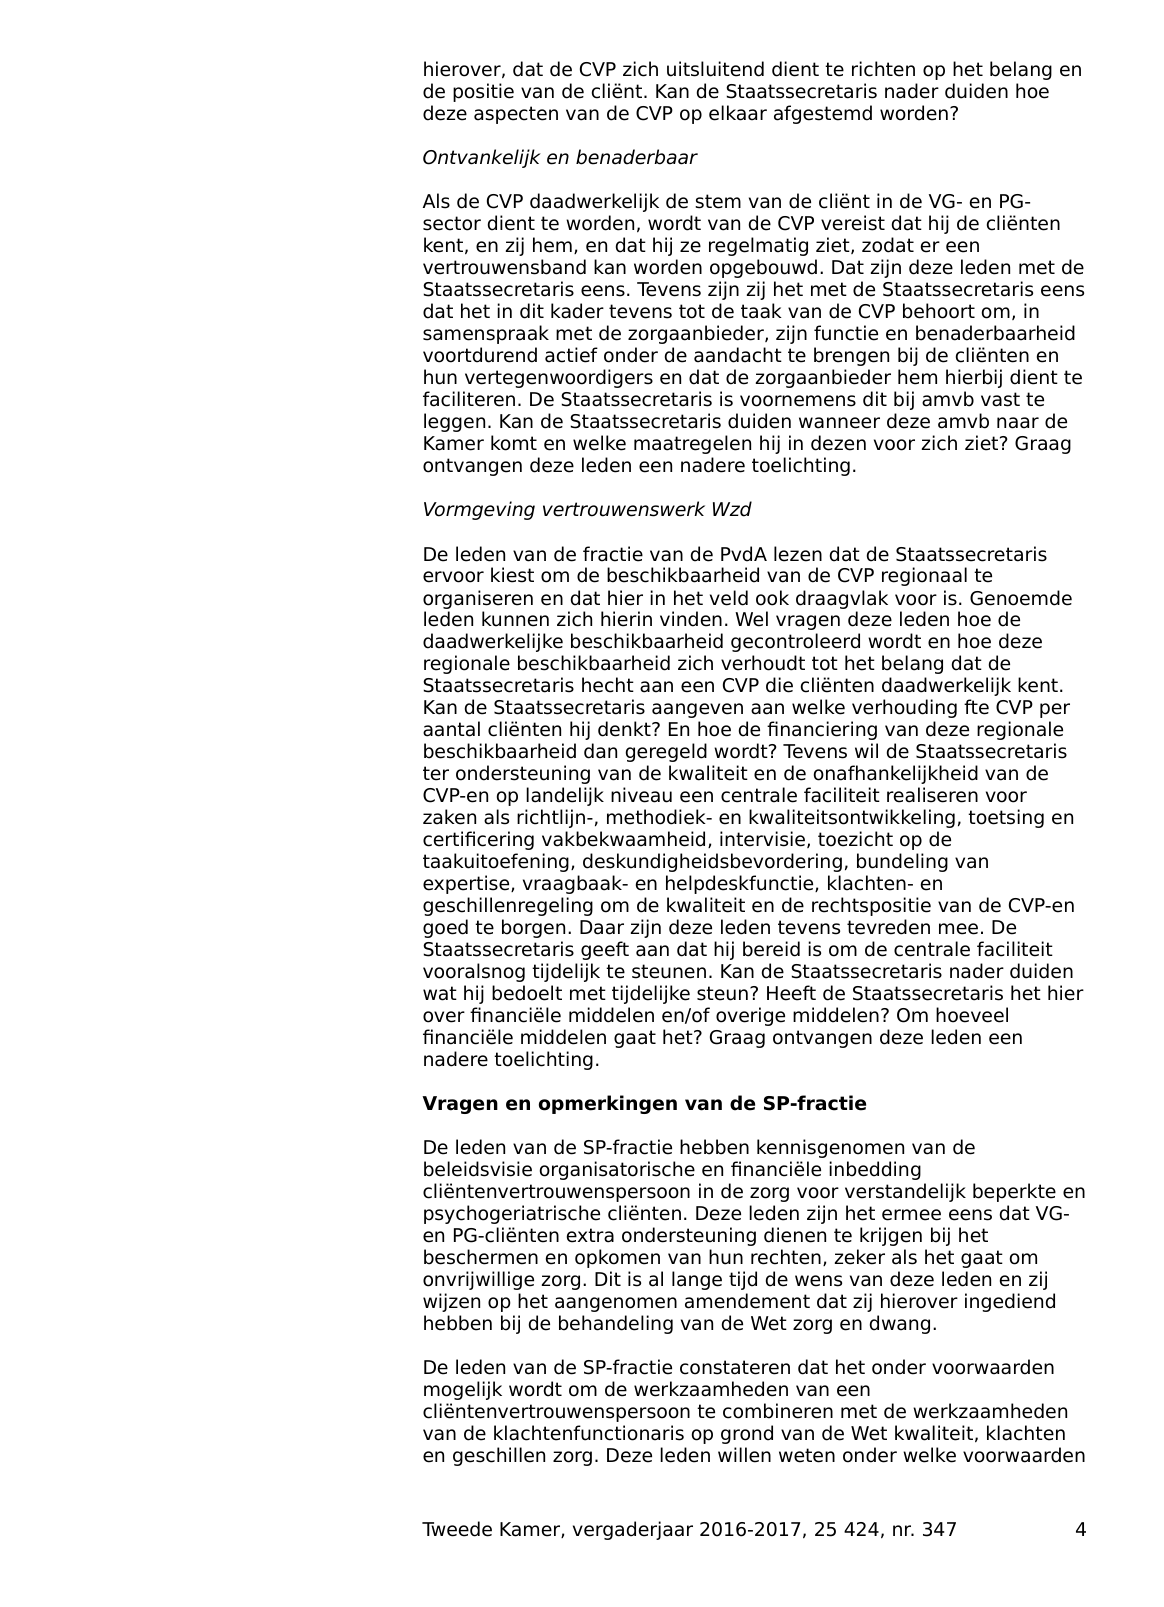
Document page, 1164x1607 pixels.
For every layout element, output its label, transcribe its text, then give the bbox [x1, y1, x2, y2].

text De leden van de fractie van de PvdA lezen dat de Staatssecretaris ervoor kiest om de beschikbaarheid van de CVP regionaal te organiseren en dat hier in het veld ook draagvlak voor is. Genoemde leden kunnen zich hierin vinden. Wel vragen deze leden hoe de daadwerkelijke beschikbaarheid gecontroleerd wordt en hoe deze regionale beschikbaarheid zich verhoudt tot het belang dat de Staatssecretaris hecht aan een CVP die cliënten daadwerkelijk kent. Kan de Staatssecretaris aangeven aan welke verhouding fte CVP per aantal cliënten hij denkt? En hoe de financiering van deze regionale beschikbaarheid dan geregeld wordt? Tevens wil de Staatssecretaris ter ondersteuning van de kwaliteit en de onafhankelijkheid van de CVP-en op landelijk niveau een centrale faciliteit realiseren voor zaken als richtlijn-, methodiek- en kwaliteitsontwikkeling, toetsing en certificering vakbekwaamheid, intervisie, toezicht op de taakuitoefening, deskundigheidsbevordering, bundeling van expertise, vraagbaak- en helpdeskfunctie, klachten- en geschillenregeling om de kwaliteit en de rechtspositie van de CVP-en goed te borgen. Daar zijn deze leden tevens tevreden mee. De Staatssecretaris geeft aan dat hij bereid is om de centrale faciliteit vooralsnog tijdelijk te steunen. Kan de Staatssecretaris nader duiden wat hij bedoelt met tijdelijke steun? Heeft de Staatssecretaris het hier over financiële middelen en/of overige middelen? Om hoeveel financiële middelen gaat het? Graag ontvangen deze leden een nadere toelichting. [422, 543, 1087, 1071]
subtitle Ontvankelijk en benaderbaar [422, 147, 1087, 169]
text De leden van de SP-fractie hebben kennisgenomen van de beleidsvisie organisatorische en financiële inbedding cliëntenvertrouwenspersoon in de zorg voor verstandelijk beperkte en psychogeriatrische cliënten. Deze leden zijn het ermee eens dat VG- en PG-cliënten extra ondersteuning dienen te krijgen bij het beschermen en opkomen van hun rechten, zeker als het gaat om onvrijwillige zorg. Dit is al lange tijd de wens van deze leden en zij wijzen op het aangenomen amendement dat zij hierover ingediend hebben bij de behandeling van de Wet zorg en dwang. [422, 1137, 1087, 1335]
text De leden van de SP-fractie constateren dat het onder voorwaarden mogelijk wordt om de werkzaamheden van een cliëntenvertrouwenspersoon te combineren met de werkzaamheden van de klachtenfunctionaris op grond van de Wet kwaliteit, klachten en geschillen zorg. Deze leden willen weten onder welke voorwaarden [422, 1357, 1087, 1467]
text hierover, dat de CVP zich uitsluitend dient te richten op het belang en de positie van de cliënt. Kan de Staatssecretaris nader duiden hoe deze aspecten van de CVP op elkaar afgestemd worden? [422, 59, 1087, 125]
text Als de CVP daadwerkelijk de stem van de cliënt in de VG- en PG-sector dient te worden, wordt van de CVP vereist dat hij de cliënten kent, en zij hem, en dat hij ze regelmatig ziet, zodat er een vertrouwensband kan worden opgebouwd. Dat zijn deze leden met de Staatssecretaris eens. Tevens zijn zij het met de Staatssecretaris eens dat het in dit kader tevens tot de taak van de CVP behoort om, in samenspraak met de zorgaanbieder, zijn functie en benaderbaarheid voortdurend actief onder de aandacht te brengen bij de cliënten en hun vertegenwoordigers en dat de zorgaanbieder hem hierbij dient te faciliteren. De Staatssecretaris is voornemens dit bij amvb vast te leggen. Kan de Staatssecretaris duiden wanneer deze amvb naar de Kamer komt en welke maatregelen hij in dezen voor zich ziet? Graag ontvangen deze leden een nadere toelichting. [422, 191, 1087, 477]
subtitle Vormgeving vertrouwenswerk Wzd [422, 499, 1087, 521]
subtitle Vragen en opmerkingen van de SP-fractie [422, 1093, 1087, 1115]
